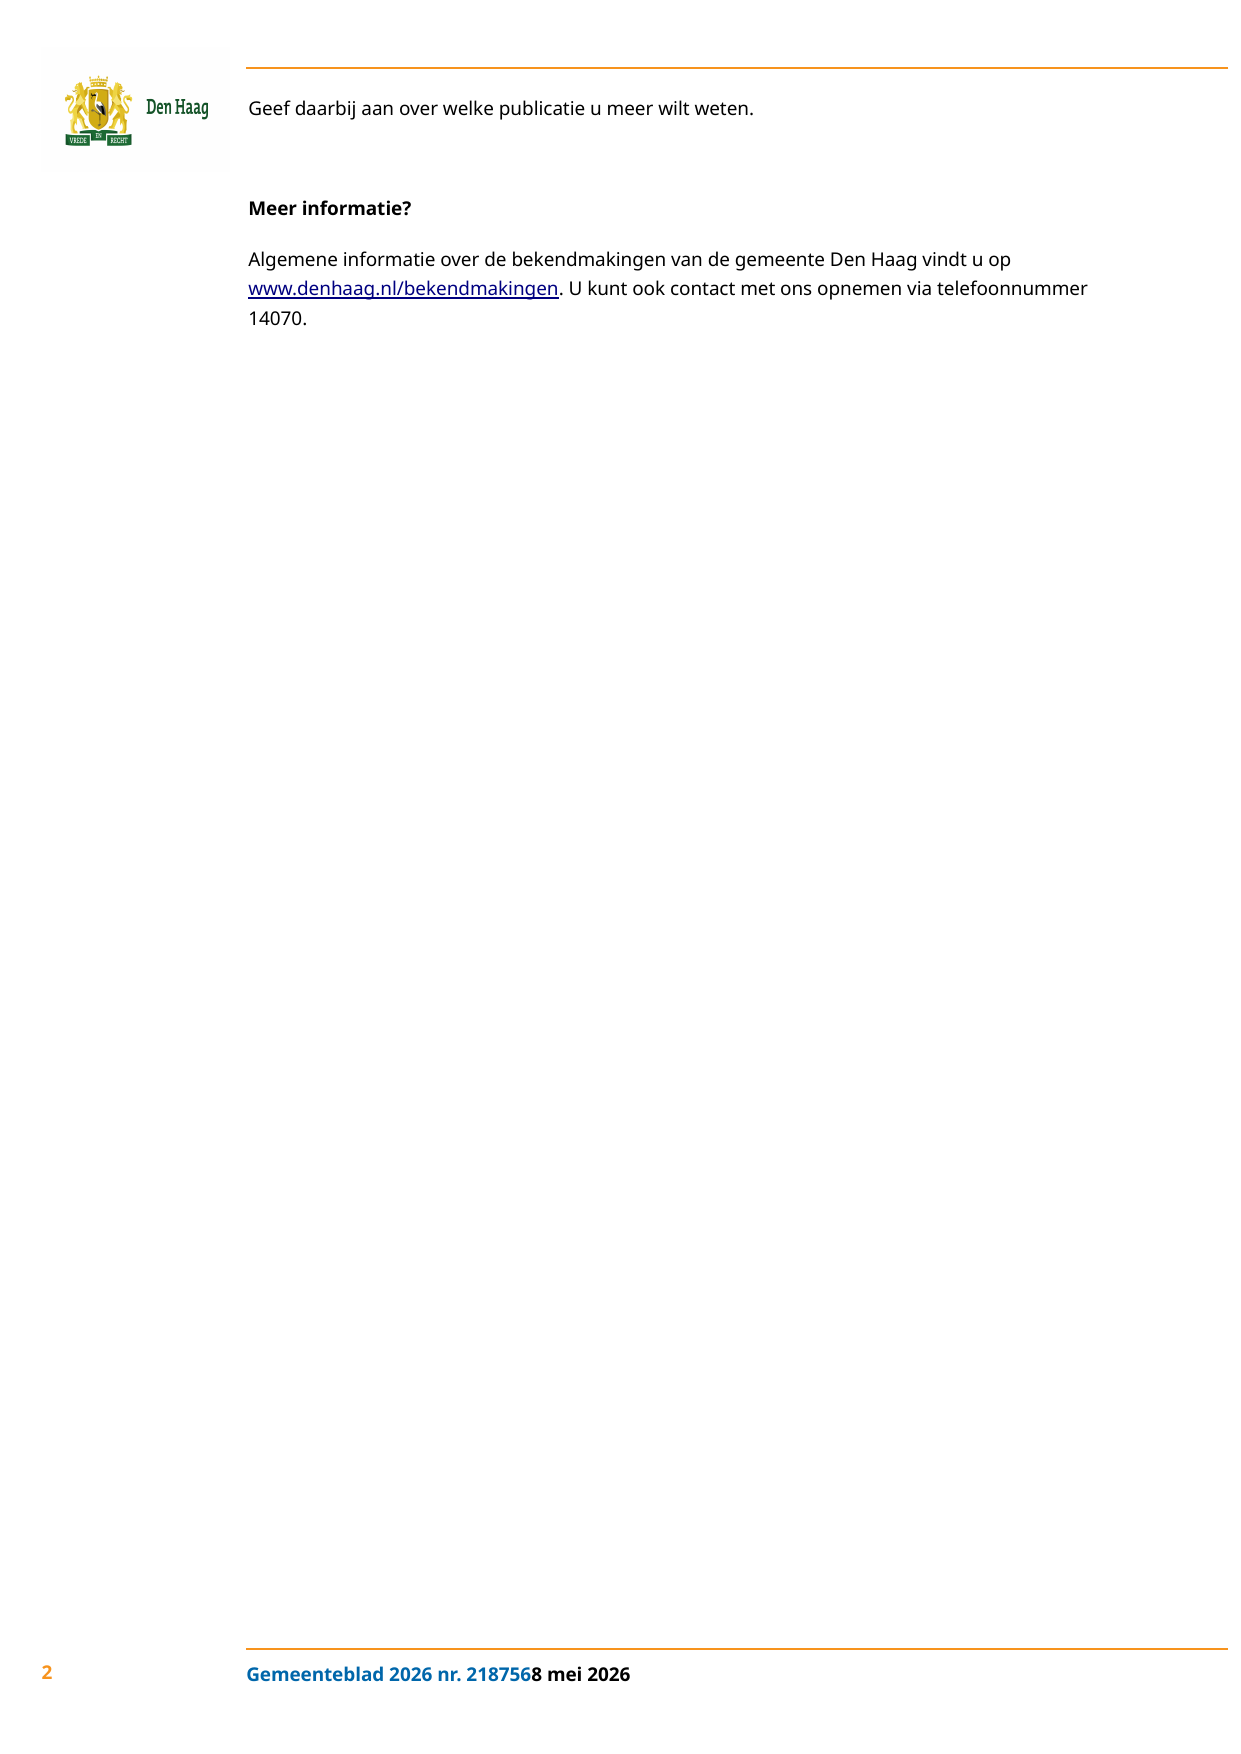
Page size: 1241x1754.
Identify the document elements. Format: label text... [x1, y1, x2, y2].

text Meer informatie? [248, 196, 1152, 221]
text Geef daarbij aan over welke publicatie u meer wilt weten. [248, 95, 1152, 121]
picture [41, 47, 231, 172]
text Algemene informatie over de bekendmakingen van de gemeente Den Haag vindt u op www.denhaag.nl/bekendmakingen. U kunt ook contact met ons opnemen via telefoonnummer 14070. [248, 246, 1152, 331]
